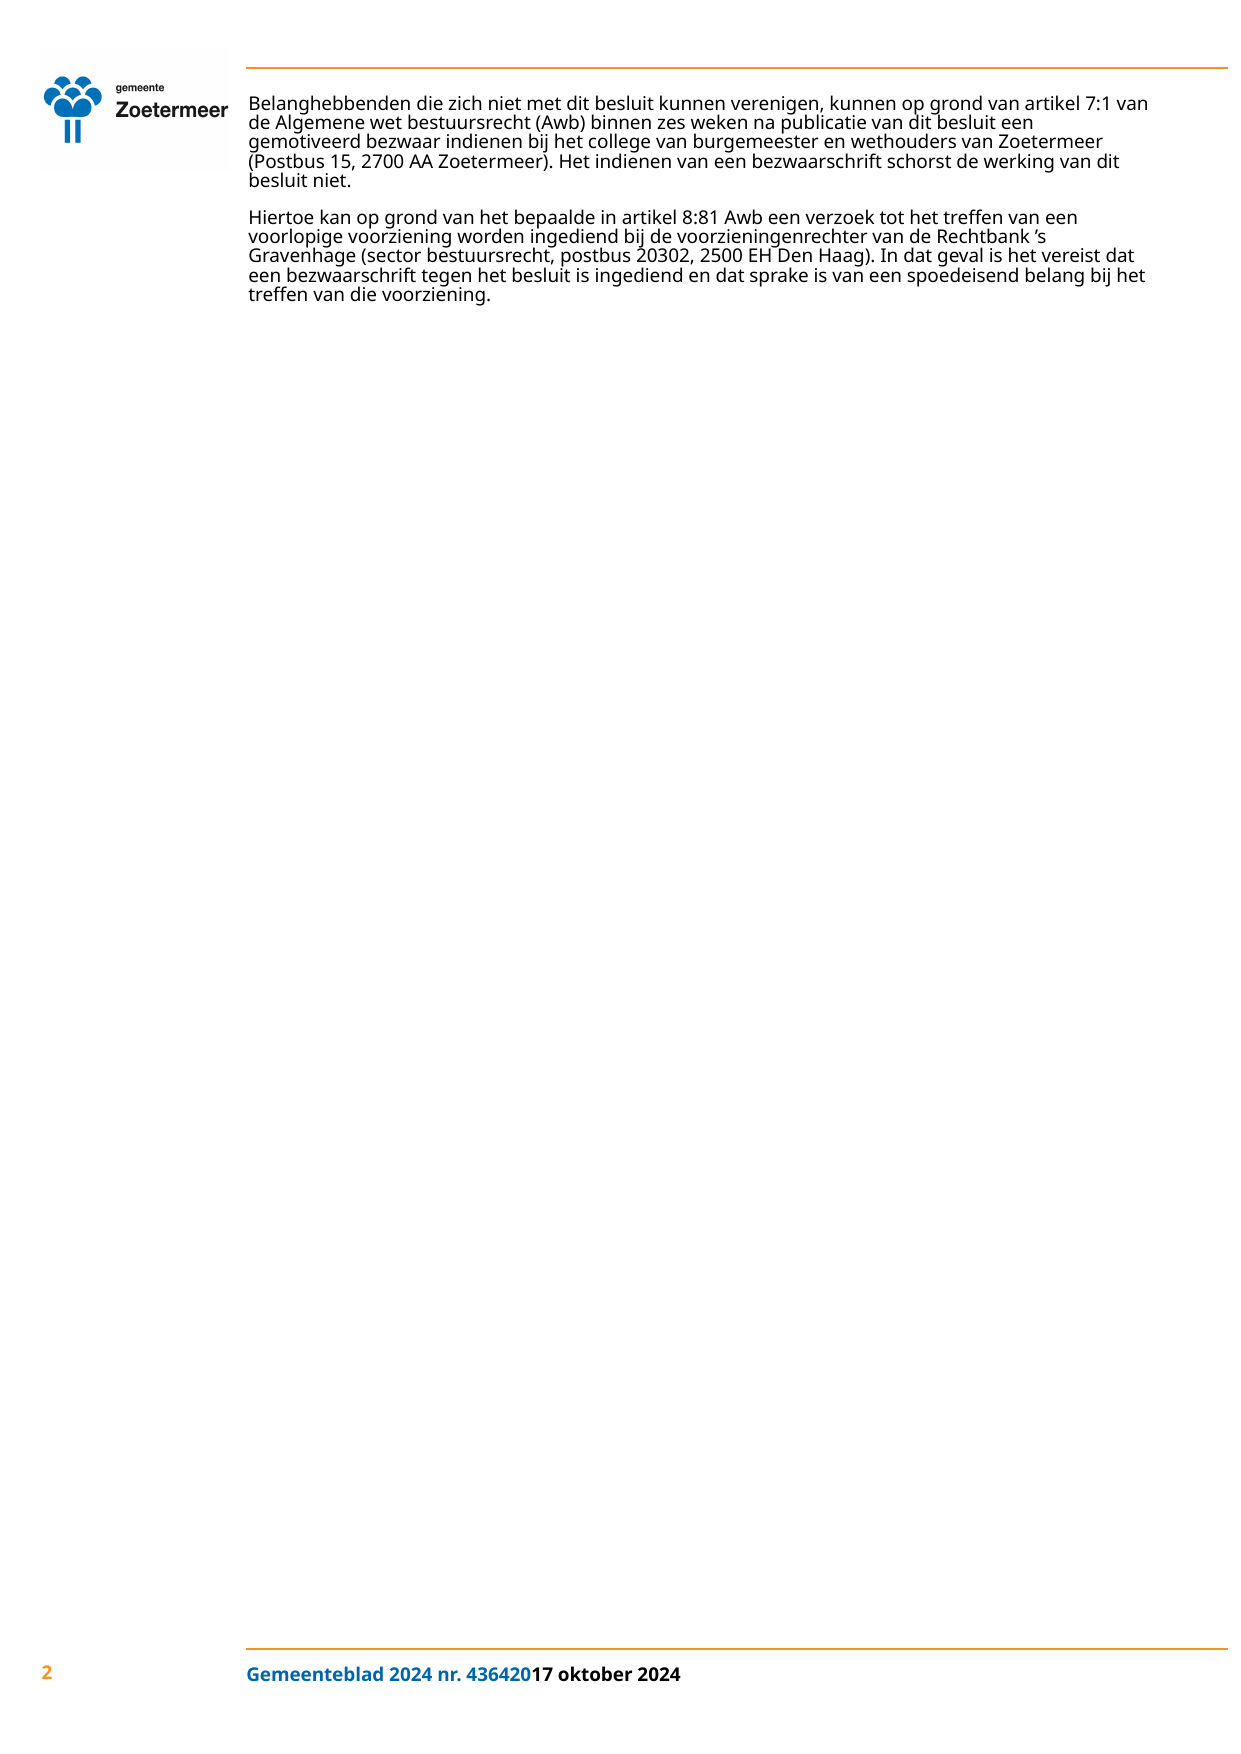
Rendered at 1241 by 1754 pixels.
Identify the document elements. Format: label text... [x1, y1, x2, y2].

text Hiertoe kan op grond van het bepaalde in artikel 8:81 Awb een verzoek tot het treffen van een voorlopige voorziening worden ingediend bij de voorzieningenrechter van de Rechtbank ’s Gravenhage (sector bestuursrecht, postbus 20302, 2500 EH Den Haag). In dat geval is het vereist dat een bezwaarschrift tegen het besluit is ingediend en dat sprake is van een spoedeisend belang bij het treffen van die voorziening. [248, 209, 1152, 305]
picture [41, 47, 231, 172]
text Belanghebbenden die zich niet met dit besluit kunnen verenigen, kunnen op grond van artikel 7:1 van de Algemene wet bestuursrecht (Awb) binnen zes weken na publicatie van dit besluit een gemotiveerd bezwaar indienen bij het college van burgemeester en wethouders van Zoetermeer (Postbus 15, 2700 AA Zoetermeer). Het indienen van een bezwaarschrift schorst de werking van dit besluit niet. [248, 95, 1152, 191]
